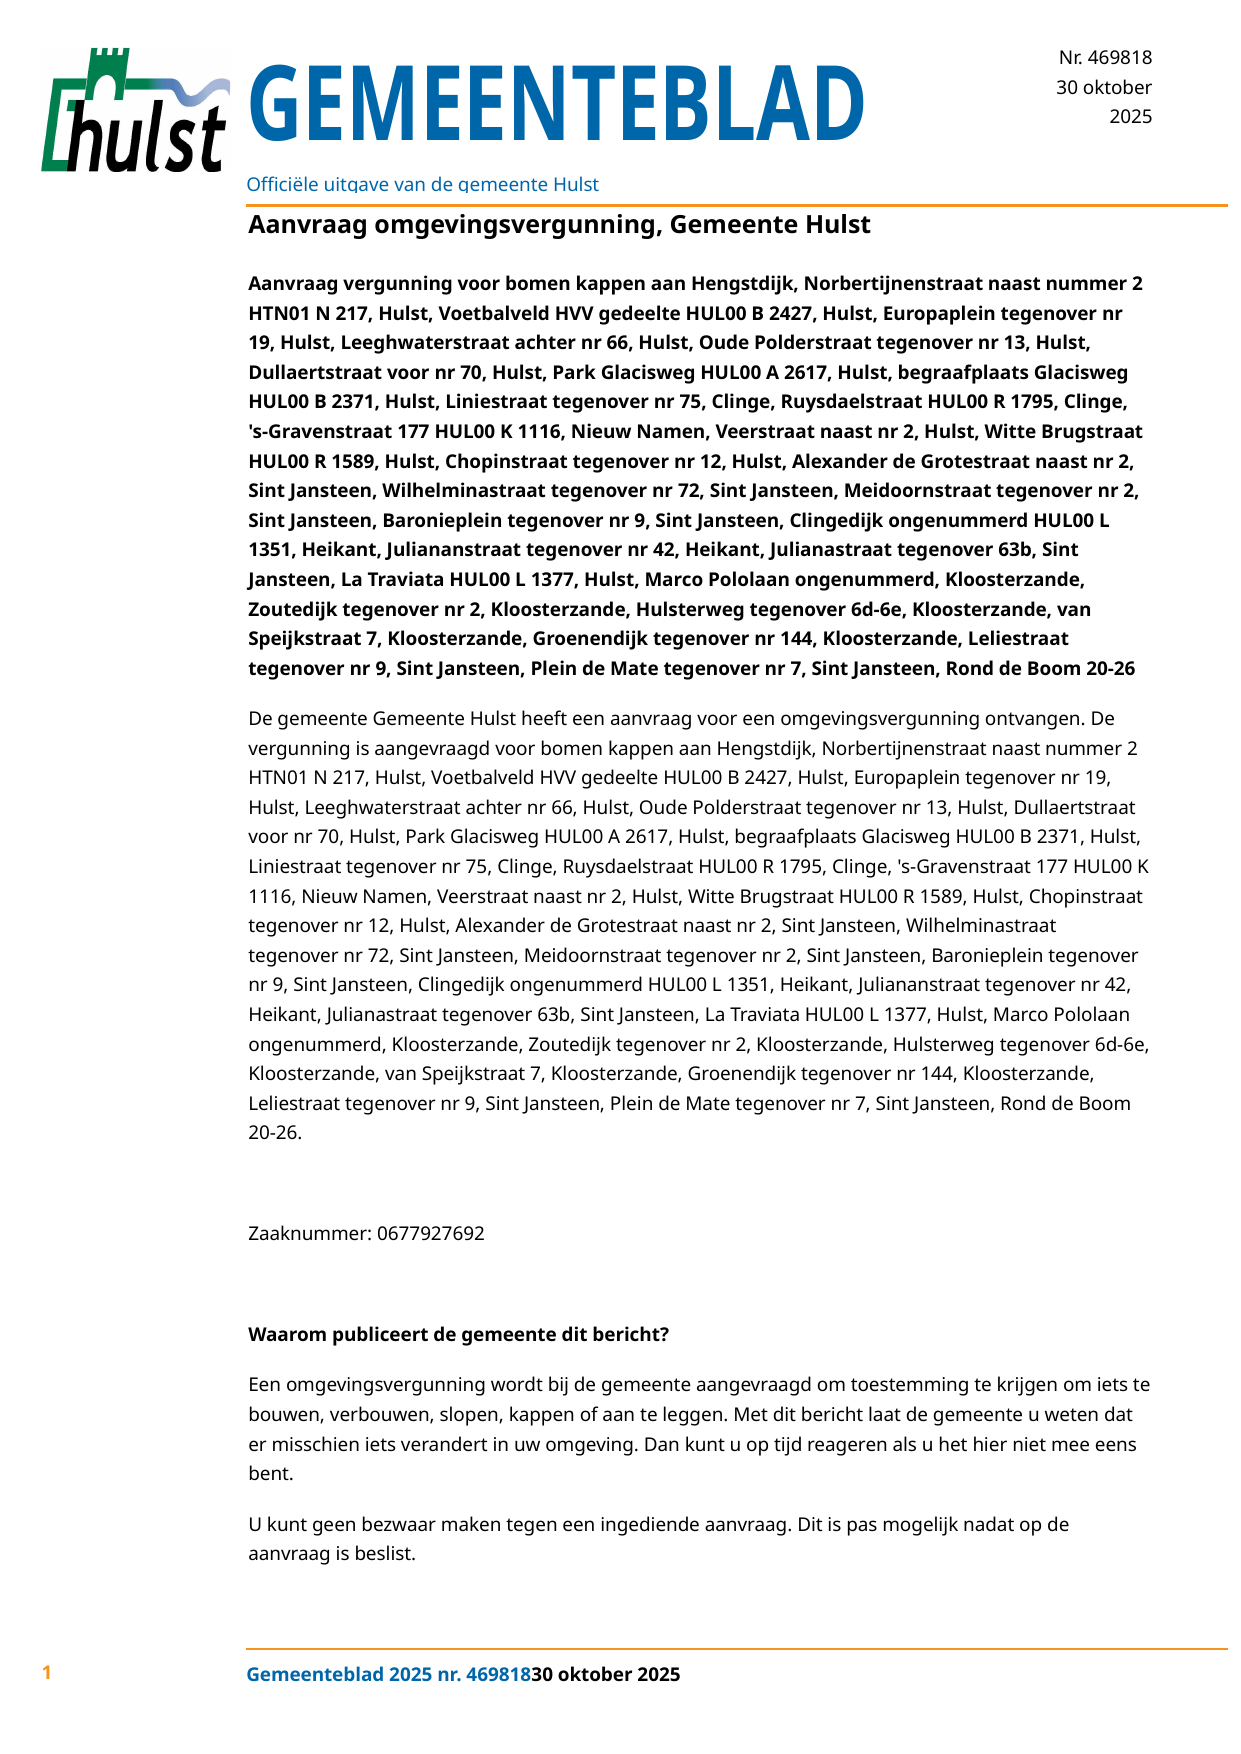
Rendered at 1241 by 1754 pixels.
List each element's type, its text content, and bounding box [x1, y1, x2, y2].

text Aanvraag omgevingsvergunning, Gemeente Hulst [248, 207, 1152, 241]
text U kunt geen bezwaar maken tegen een ingediende aanvraag. Dit is pas mogelijk nadat op de aanvraag is beslist. [248, 1511, 1152, 1566]
text Waarom publiceert de gemeente dit bericht? [248, 1321, 1152, 1347]
picture [41, 47, 231, 172]
text De gemeente Gemeente Hulst heeft een aanvraag voor een omgevingsvergunning ontvangen. De vergunning is aangevraagd voor bomen kappen aan Hengstdijk, Norbertijnenstraat naast nummer 2 HTN01 N 217, Hulst, Voetbalveld HVV gedeelte HUL00 B 2427, Hulst, Europaplein tegenover nr 19, Hulst, Leeghwaterstraat achter nr 66, Hulst, Oude Polderstraat tegenover nr 13, Hulst, Dullaertstraat voor nr 70, Hulst, Park Glacisweg HUL00 A 2617, Hulst, begraafplaats Glacisweg HUL00 B 2371, Hulst, Liniestraat tegenover nr 75, Clinge, Ruysdaelstraat HUL00 R 1795, Clinge, 's-Gravenstraat 177 HUL00 K 1116, Nieuw Namen, Veerstraat naast nr 2, Hulst, Witte Brugstraat HUL00 R 1589, Hulst, Chopinstraat tegenover nr 12, Hulst, Alexander de Grotestraat naast nr 2, Sint Jansteen, Wilhelminastraat tegenover nr 72, Sint Jansteen, Meidoornstraat tegenover nr 2, Sint Jansteen, Baronieplein tegenover nr 9, Sint Jansteen, Clingedijk ongenummerd HUL00 L 1351, Heikant, Juliananstraat tegenover nr 42, Heikant, Julianastraat tegenover 63b, Sint Jansteen, La Traviata HUL00 L 1377, Hulst, Marco Pololaan ongenummerd, Kloosterzande, Zoutedijk tegenover nr 2, Kloosterzande, Hulsterweg tegenover 6d-6e, Kloosterzande, van Speijkstraat 7, Kloosterzande, Groenendijk tegenover nr 144, Kloosterzande, Leliestraat tegenover nr 9, Sint Jansteen, Plein de Mate tegenover nr 7, Sint Jansteen, Rond de Boom 20-26. [248, 705, 1152, 1145]
text Een omgevingsvergunning wordt bij de gemeente aangevraagd om toestemming te krijgen om iets te bouwen, verbouwen, slopen, kappen of aan te leggen. Met dit bericht laat de gemeente u weten dat er misschien iets verandert in uw omgeving. Dan kunt u op tijd reageren als u het hier niet mee eens bent. [248, 1372, 1152, 1486]
text Aanvraag vergunning voor bomen kappen aan Hengstdijk, Norbertijnenstraat naast nummer 2 HTN01 N 217, Hulst, Voetbalveld HVV gedeelte HUL00 B 2427, Hulst, Europaplein tegenover nr 19, Hulst, Leeghwaterstraat achter nr 66, Hulst, Oude Polderstraat tegenover nr 13, Hulst, Dullaertstraat voor nr 70, Hulst, Park Glacisweg HUL00 A 2617, Hulst, begraafplaats Glacisweg HUL00 B 2371, Hulst, Liniestraat tegenover nr 75, Clinge, Ruysdaelstraat HUL00 R 1795, Clinge, 's-Gravenstraat 177 HUL00 K 1116, Nieuw Namen, Veerstraat naast nr 2, Hulst, Witte Brugstraat HUL00 R 1589, Hulst, Chopinstraat tegenover nr 12, Hulst, Alexander de Grotestraat naast nr 2, Sint Jansteen, Wilhelminastraat tegenover nr 72, Sint Jansteen, Meidoornstraat tegenover nr 2, Sint Jansteen, Baronieplein tegenover nr 9, Sint Jansteen, Clingedijk ongenummerd HUL00 L 1351, Heikant, Juliananstraat tegenover nr 42, Heikant, Julianastraat tegenover 63b, Sint Jansteen, La Traviata HUL00 L 1377, Hulst, Marco Pololaan ongenummerd, Kloosterzande, Zoutedijk tegenover nr 2, Kloosterzande, Hulsterweg tegenover 6d-6e, Kloosterzande, van Speijkstraat 7, Kloosterzande, Groenendijk tegenover nr 144, Kloosterzande, Leliestraat tegenover nr 9, Sint Jansteen, Plein de Mate tegenover nr 7, Sint Jansteen, Rond de Boom 20-26 [248, 270, 1152, 681]
text Zaaknummer: 0677927692 [248, 1220, 1152, 1246]
